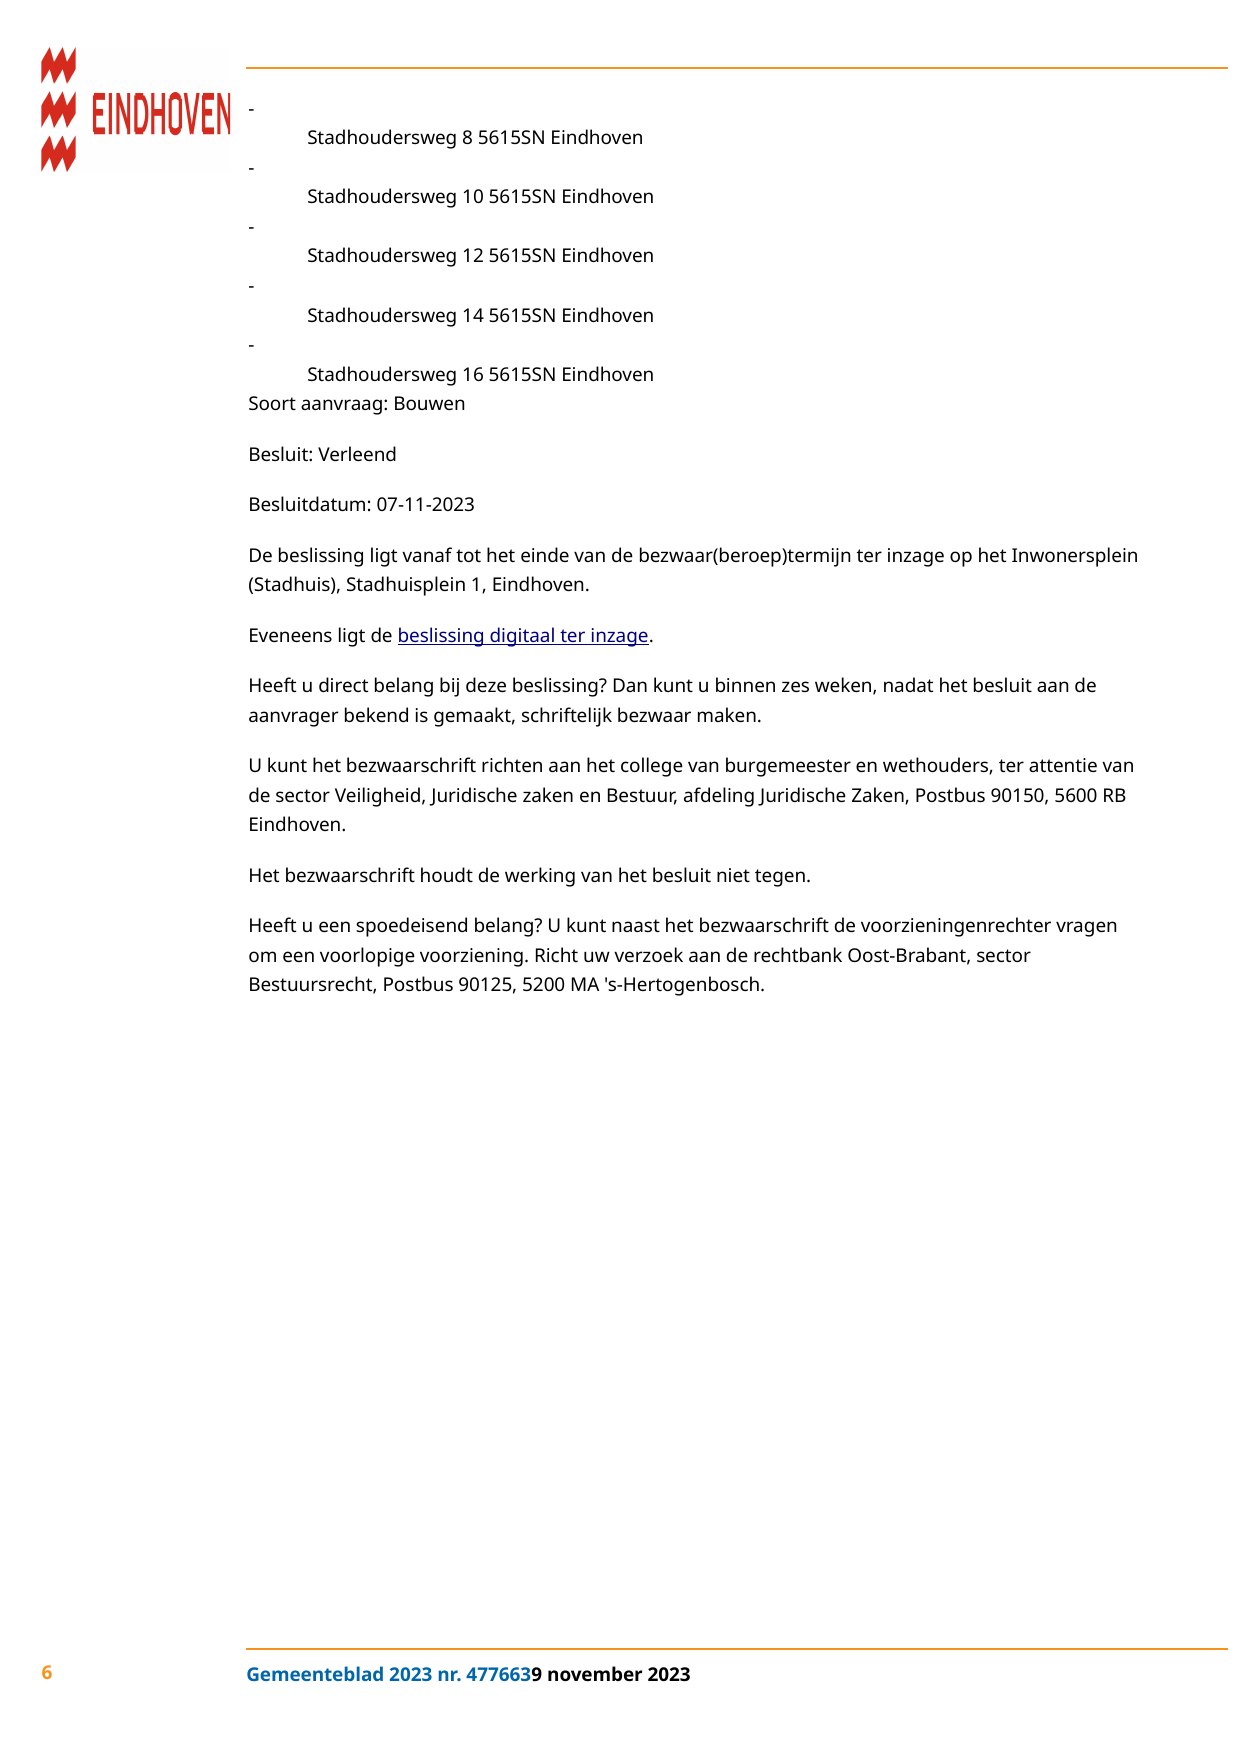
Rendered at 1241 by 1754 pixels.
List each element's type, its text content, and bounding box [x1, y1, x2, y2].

list Stadhoudersweg 12 5615SN Eindhoven [248, 243, 1152, 268]
list Stadhoudersweg 14 5615SN Eindhoven [248, 302, 1152, 328]
text Besluit: Verleend [248, 441, 1152, 467]
text De beslissing ligt vanaf tot het einde van de bezwaar(beroep)termijn ter inzage op het Inwonersplein (Stadhuis), Stadhuisplein 1, Eindhoven. [248, 542, 1152, 597]
list Stadhoudersweg 16 5615SN Eindhoven [248, 361, 1152, 387]
text U kunt het bezwaarschrift richten aan het college van burgemeester en wethouders, ter attentie van de sector Veiligheid, Juridische zaken en Bestuur, afdeling Juridische Zaken, Postbus 90150, 5600 RB Eindhoven. [248, 752, 1152, 837]
text Het bezwaarschrift houdt de werking van het besluit niet tegen. [248, 862, 1152, 888]
list Stadhoudersweg 10 5615SN Eindhoven [248, 183, 1152, 209]
picture [41, 47, 231, 172]
list Stadhoudersweg 8 5615SN Eindhoven [248, 124, 1152, 150]
text Heeft u een spoedeisend belang? U kunt naast het bezwaarschrift de voorzieningenrechter vragen om een voorlopige voorziening. Richt uw verzoek aan de rechtbank Oost-Brabant, sector Bestuursrecht, Postbus 90125, 5200 MA 's-Hertogenbosch. [248, 912, 1152, 997]
text Soort aanvraag: Bouwen [248, 391, 1152, 416]
text Heeft u direct belang bij deze beslissing? Dan kunt u binnen zes weken, nadat het besluit aan de aanvrager bekend is gemaakt, schriftelijk bezwaar maken. [248, 672, 1152, 728]
text Besluitdatum: 07-11-2023 [248, 491, 1152, 517]
text Eveneens ligt de beslissing digitaal ter inzage. [248, 622, 1152, 648]
